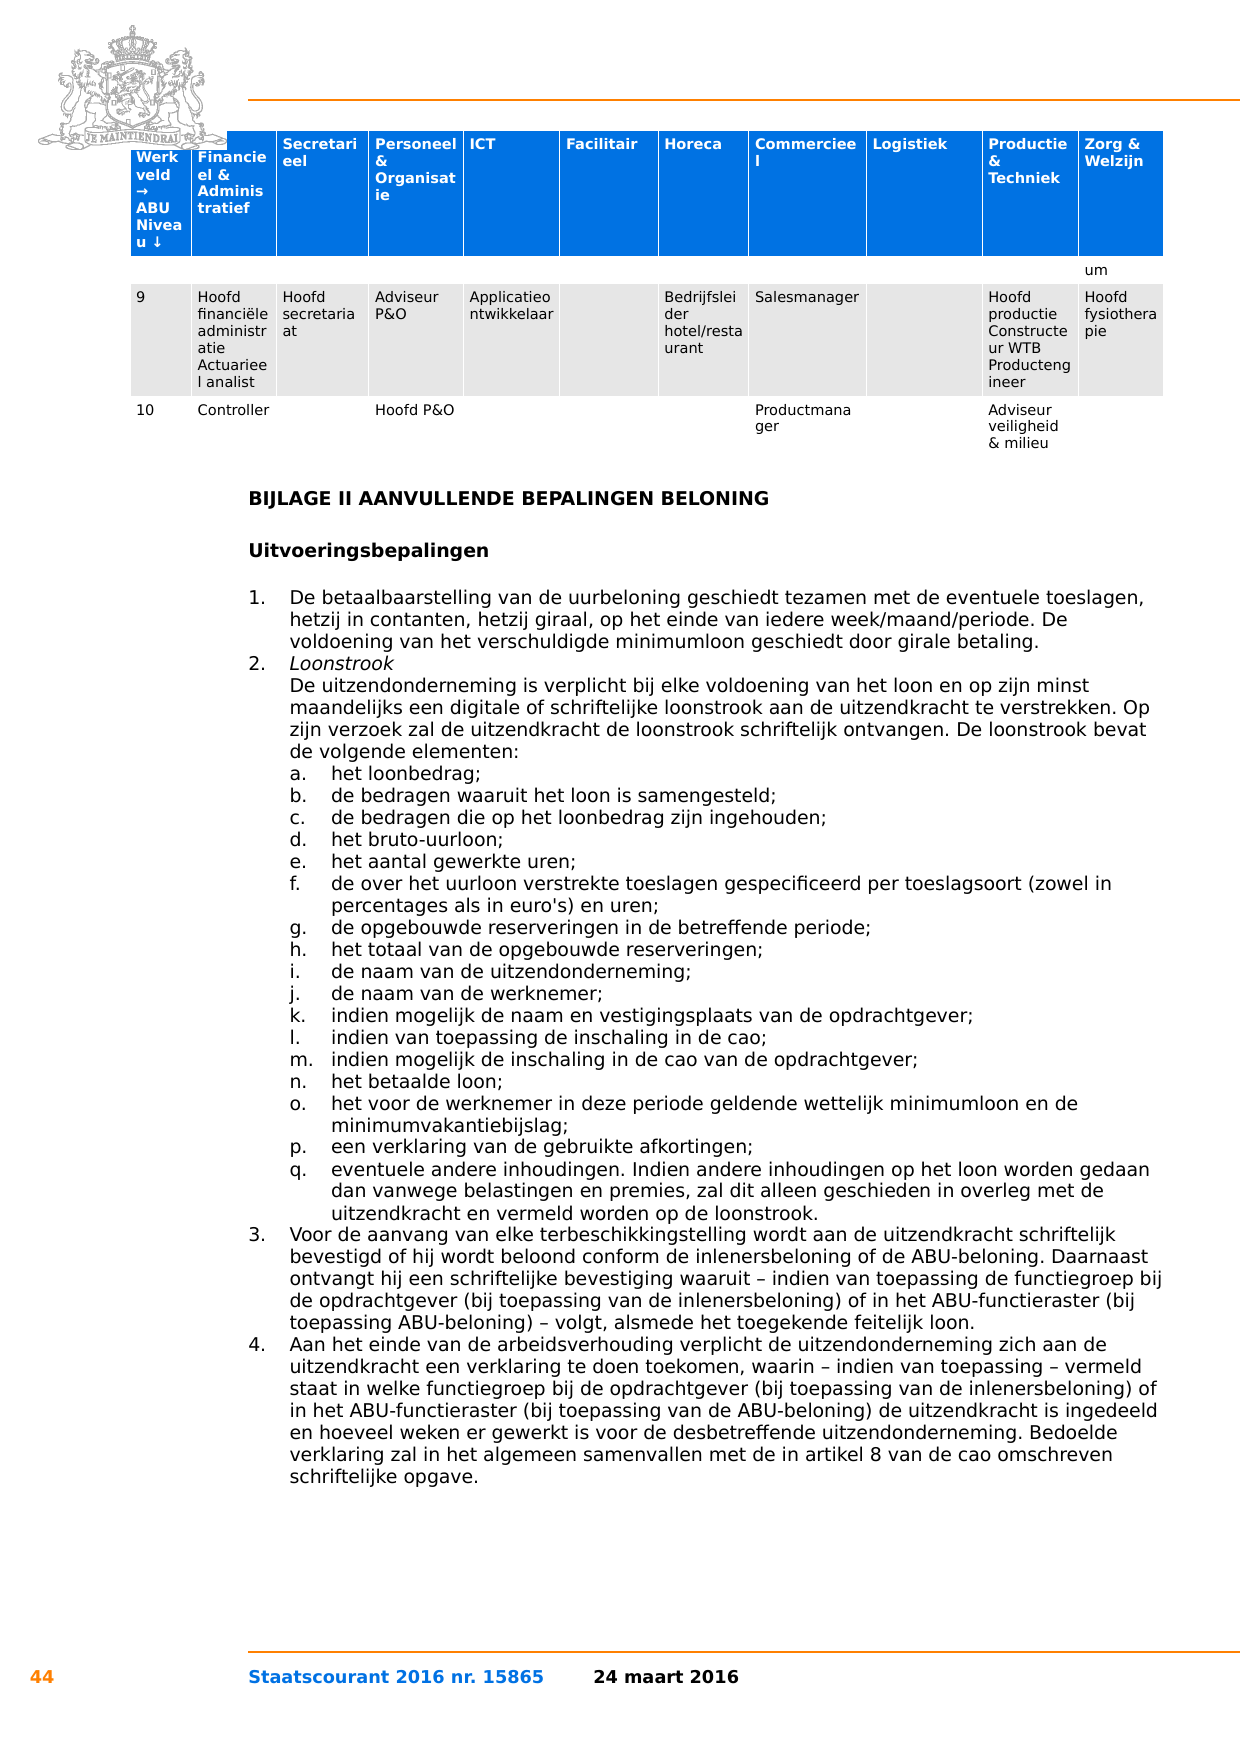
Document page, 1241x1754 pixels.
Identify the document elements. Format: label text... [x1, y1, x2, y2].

table_cell Bedrijfsleider hotel/restaurant [659, 284, 748, 396]
table_header Productie & Techniek [983, 131, 1078, 256]
subtitle Uitvoeringsbepalingen [248, 540, 1163, 562]
table_cell [1079, 397, 1163, 457]
text c. de bedragen die op het loonbedrag zijn ingehouden; [289, 807, 1163, 829]
table_cell [983, 257, 1078, 283]
table_header Werkveld → ABU Niveau ↓ [131, 150, 191, 256]
table_header Secretarieel [277, 131, 368, 256]
table_header Facilitair [560, 131, 658, 256]
table_cell Adviseur veiligheid & milieu [983, 397, 1078, 457]
text q. eventuele andere inhoudingen. Indien andere inhoudingen op het loon worden gedaan dan vanwege belastingen en premies, zal dit alleen geschieden in overleg met de uitzendkracht en vermeld worden op de loonstrook. [289, 1158, 1163, 1224]
picture [38, 25, 227, 150]
text p. een verklaring van de gebruikte afkortingen; [289, 1136, 1163, 1158]
text b. de bedragen waaruit het loon is samengesteld; [289, 785, 1163, 807]
text g. de opgebouwde reserveringen in de betreffende periode; [289, 917, 1163, 939]
table_cell [659, 397, 748, 457]
table_cell Salesmanager [749, 284, 866, 396]
text e. het aantal gewerkte uren; [289, 851, 1163, 873]
table_cell Hoofd fysiotherapie [1079, 284, 1163, 396]
text f. de over het uurloon verstrekte toeslagen gespecificeerd per toeslagsoort (zowel in percentages als in euro's) en uren; [289, 873, 1163, 917]
table_header Commercieel [749, 131, 866, 256]
table_cell [369, 257, 463, 283]
text 1. De betaalbaarstelling van de uurbeloning geschiedt tezamen met de eventuele toeslagen, hetzij in contanten, hetzij giraal, op het einde van iedere week/maand/periode. De voldoening van het verschuldigde minimumloon geschiedt door girale betaling. [248, 587, 1163, 653]
text j. de naam van de werknemer; [289, 983, 1163, 1004]
table_cell 10 [131, 397, 191, 457]
table_header Personeel & Organisatie [369, 131, 463, 256]
text h. het totaal van de opgebouwde reserveringen; [289, 939, 1163, 961]
table_cell [867, 284, 982, 396]
text 4. Aan het einde van de arbeidsverhouding verplicht de uitzendonderneming zich aan de uitzendkracht een verklaring te doen toekomen, waarin – indien van toepassing – vermeld staat in welke functiegroep bij de opdrachtgever (bij toepassing van de inlenersbeloning) of in het ABU-functieraster (bij toepassing van de ABU-beloning) de uitzendkracht is ingedeeld en hoeveel weken er gewerkt is voor de desbetreffende uitzendonderneming. Bedoelde verklaring zal in het algemeen samenvallen met de in artikel 8 van de cao omschreven schriftelijke opgave. [248, 1334, 1163, 1488]
table_cell [867, 397, 982, 457]
table_cell [560, 284, 658, 396]
text k. indien mogelijk de naam en vestigingsplaats van de opdrachtgever; [289, 1004, 1163, 1027]
table_cell 9 [131, 284, 191, 396]
text 3. Voor de aanvang van elke terbeschikkingstelling wordt aan de uitzendkracht schriftelijk bevestigd of hij wordt beloond conform de inlenersbeloning of de ABU-beloning. Daarnaast ontvangt hij een schriftelijke bevestiging waaruit – indien van toepassing de functiegroep bij de opdrachtgever (bij toepassing van de inlenersbeloning) of in het ABU-functieraster (bij toepassing ABU-beloning) – volgt, alsmede het toegekende feitelijk loon. [248, 1224, 1163, 1334]
table_cell [192, 257, 276, 283]
text o. het voor de werknemer in deze periode geldende wettelijk minimumloon en de minimumvakantiebijslag; [289, 1092, 1163, 1136]
table_cell [867, 257, 982, 283]
table_header Zorg & Welzijn [1079, 131, 1163, 256]
text 2. Loonstrook [248, 653, 1163, 675]
text De uitzendonderneming is verplicht bij elke voldoening van het loon en op zijn minst maandelijks een digitale of schriftelijke loonstrook aan de uitzendkracht te verstrekken. Op zijn verzoek zal de uitzendkracht de loonstrook schriftelijk ontvangen. De loonstrook bevat de volgende elementen: [289, 675, 1163, 763]
table_cell [749, 257, 866, 283]
table_header Horeca [659, 131, 748, 256]
table_cell [464, 257, 559, 283]
text n. het betaalde loon; [289, 1071, 1163, 1092]
table_cell Hoofd P&O [369, 397, 463, 457]
text i. de naam van de uitzendonderneming; [289, 961, 1163, 983]
table_header Financieel & Administratief [192, 131, 276, 256]
table_cell [560, 257, 658, 283]
table_cell Hoofd productie Constructeur WTB Productengineer [983, 284, 1078, 396]
table_cell [277, 257, 368, 283]
table_header ICT [464, 131, 559, 256]
table_cell [560, 397, 658, 457]
table_cell [131, 257, 191, 283]
subtitle BIJLAGE II AANVULLENDE BEPALINGEN BELONING [248, 488, 1163, 510]
table_cell Hoofd secretariaat [277, 284, 368, 396]
table_cell [277, 397, 368, 457]
table_cell Adviseur P&O [369, 284, 463, 396]
table_cell [659, 257, 748, 283]
table_cell [464, 397, 559, 457]
table_cell Applicatieontwikkelaar [464, 284, 559, 396]
text a. het loonbedrag; [289, 763, 1163, 785]
table_cell Productmanager [749, 397, 866, 457]
text d. het bruto-uurloon; [289, 829, 1163, 851]
table_cell Hoofd financiële administratie Actuarieel analist [192, 284, 276, 396]
table_cell Controller [192, 397, 276, 457]
text m. indien mogelijk de inschaling in de cao van de opdrachtgever; [289, 1048, 1163, 1071]
table_cell um [1079, 257, 1163, 283]
table_header Logistiek [867, 131, 982, 256]
text l. indien van toepassing de inschaling in de cao; [289, 1027, 1163, 1048]
